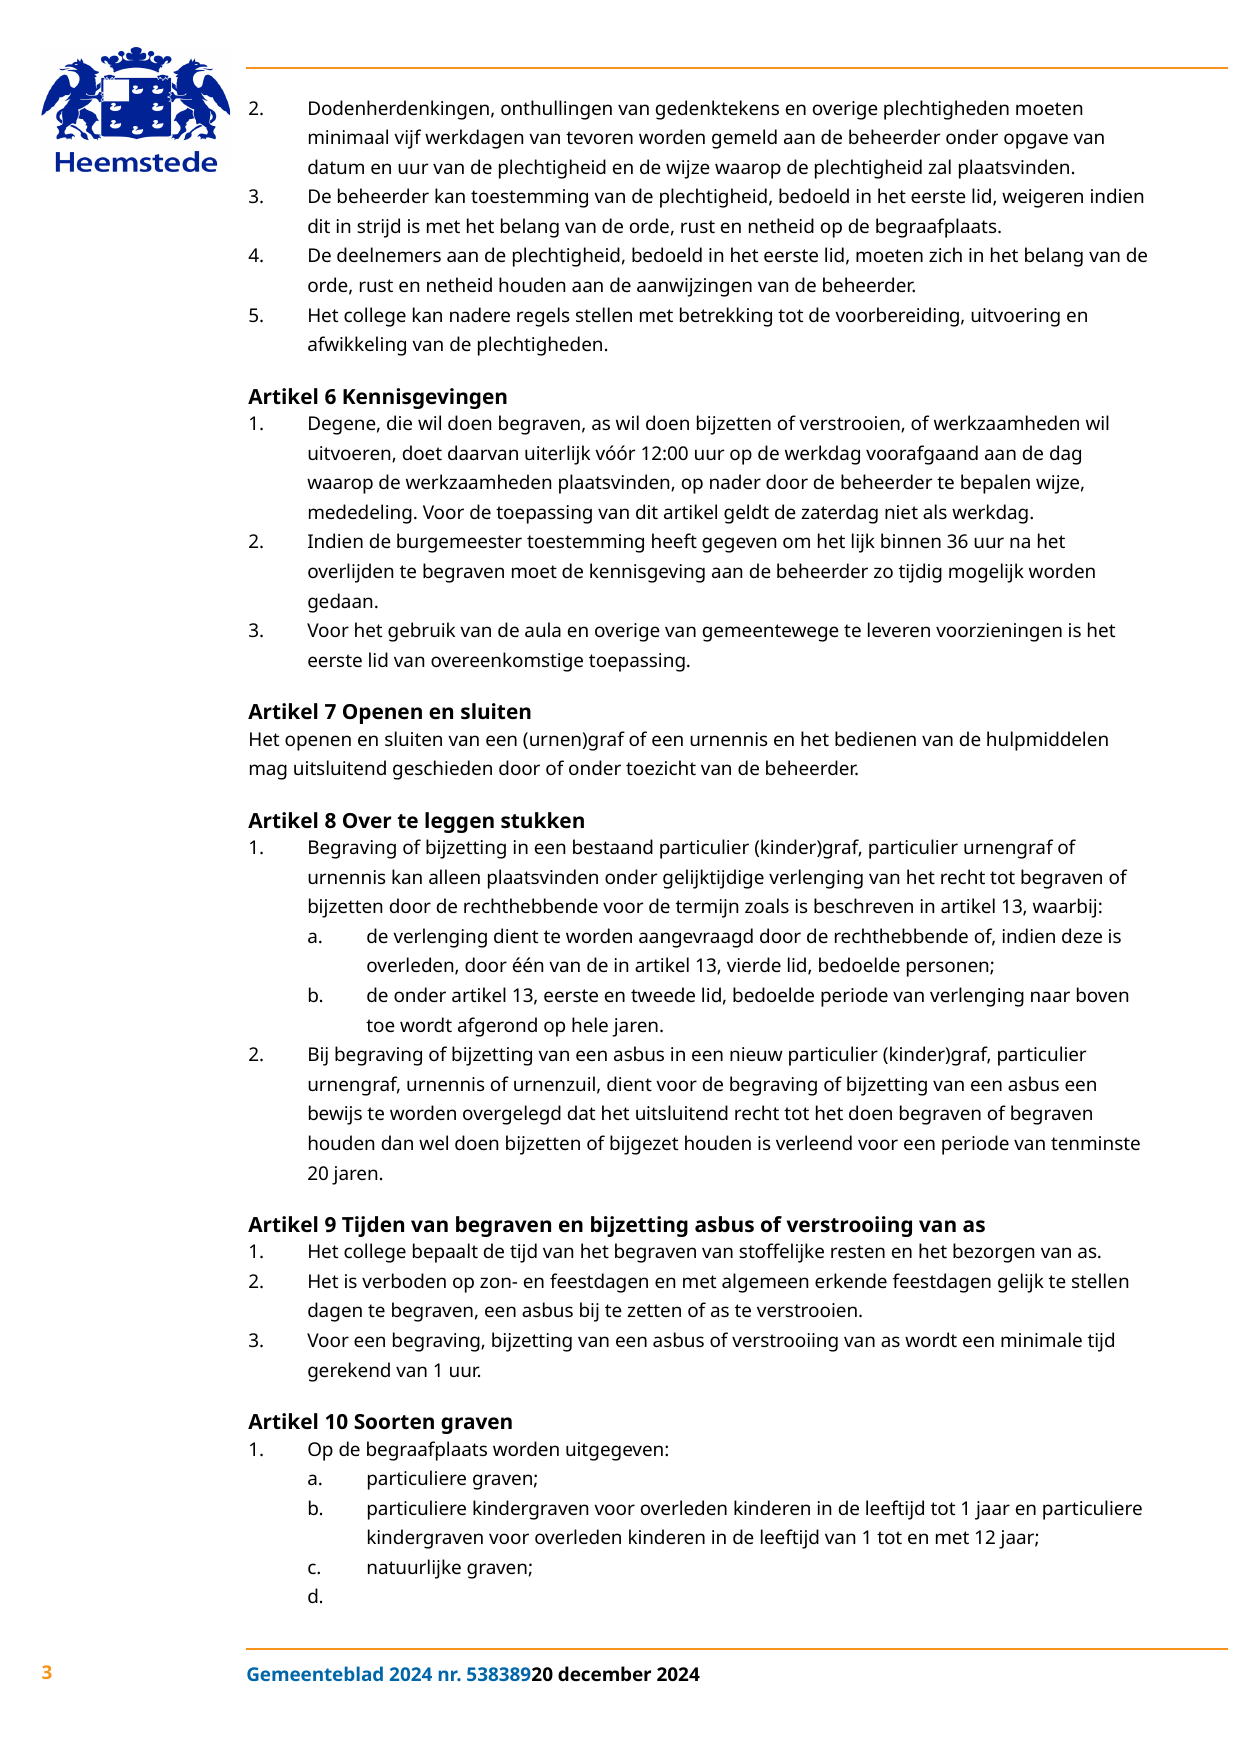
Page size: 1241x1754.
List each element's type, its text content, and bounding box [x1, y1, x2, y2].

text Het openen en sluiten van een (urnen)graf of een urnennis en het bedienen van de hulpmiddelen mag uitsluitend geschieden door of onder toezicht van de beheerder. [248, 726, 1152, 781]
list de onder artikel 13, eerste en tweede lid, bedoelde periode van verlenging naar boven toe wordt afgerond op hele jaren. [307, 982, 1152, 1037]
list Begraving of bijzetting in een bestaand particulier (kinder)graf, particulier urnengraf of urnennis kan alleen plaatsvinden onder gelijktijdige verlenging van het recht tot begraven of bijzetten door de rechthebbende voor de termijn zoals is beschreven in artikel 13, waarbij: [248, 834, 1152, 919]
list Voor het gebruik van de aula en overige van gemeentewege te leveren voorzieningen is het eerste lid van overeenkomstige toepassing. [248, 617, 1152, 673]
list particuliere kindergraven voor overleden kinderen in de leeftijd tot 1 jaar en particuliere kindergraven voor overleden kinderen in de leeftijd van 1 tot en met 12 jaar; [307, 1495, 1152, 1550]
text Artikel 7 Openen en sluiten [248, 697, 1152, 726]
list Voor een begraving, bijzetting van een asbus of verstrooiing van as wordt een minimale tijd gerekend van 1 uur. [248, 1327, 1152, 1383]
list De deelnemers aan de plechtigheid, bedoeld in het eerste lid, moeten zich in het belang van de orde, rust en netheid houden aan de aanwijzingen van de beheerder. [248, 243, 1152, 298]
picture [41, 47, 231, 172]
list Degene, die wil doen begraven, as wil doen bijzetten of verstrooien, of werkzaamheden wil uitvoeren, doet daarvan uiterlijk vóór 12:00 uur op de werkdag voorafgaand aan de dag waarop de werkzaamheden plaatsvinden, op nader door de beheerder te bepalen wijze, mededeling. Voor de toepassing van dit artikel geldt de zaterdag niet als werkdag. [248, 410, 1152, 525]
list Indien de burgemeester toestemming heeft gegeven om het lijk binnen 36 uur na het overlijden te begraven moet de kennisgeving aan de beheerder zo tijdig mogelijk worden gedaan. [248, 529, 1152, 613]
text Artikel 8 Over te leggen stukken [248, 806, 1152, 834]
text Artikel 6 Kennisgevingen [248, 382, 1152, 410]
list particuliere graven; [307, 1465, 1152, 1491]
list De beheerder kan toestemming van de plechtigheid, bedoeld in het eerste lid, weigeren indien dit in strijd is met het belang van de orde, rust en netheid op de begraafplaats. [248, 183, 1152, 239]
list Het college kan nadere regels stellen met betrekking tot de voorbereiding, uitvoering en afwikkeling van de plechtigheden. [248, 302, 1152, 357]
list Het is verboden op zon- en feestdagen en met algemeen erkende feestdagen gelijk te stellen dagen te begraven, een asbus bij te zetten of as te verstrooien. [248, 1268, 1152, 1323]
list Dodenherdenkingen, onthullingen van gedenktekens en overige plechtigheden moeten minimaal vijf werkdagen van tevoren worden gemeld aan de beheerder onder opgave van datum en uur van de plechtigheid en de wijze waarop de plechtigheid zal plaatsvinden. [248, 95, 1152, 180]
list Op de begraafplaats worden uitgegeven: [248, 1436, 1152, 1461]
list Bij begraving of bijzetting van een asbus in een nieuw particulier (kinder)graf, particulier urnengraf, urnennis of urnenzuil, dient voor de begraving of bijzetting van een asbus een bewijs te worden overgelegd dat het uitsluitend recht tot het doen begraven of begraven houden dan wel doen bijzetten of bijgezet houden is verleend voor een periode van tenminste 20 jaren. [248, 1041, 1152, 1185]
list natuurlijke graven; [307, 1554, 1152, 1580]
list de verlenging dient te worden aangevraagd door de rechthebbende of, indien deze is overleden, door één van de in artikel 13, vierde lid, bedoelde personen; [307, 923, 1152, 978]
text Artikel 9 Tijden van begraven en bijzetting asbus of verstrooiing van as [248, 1210, 1152, 1238]
list Het college bepaalt de tijd van het begraven van stoffelijke resten en het bezorgen van as. [248, 1238, 1152, 1264]
text Artikel 10 Soorten graven [248, 1407, 1152, 1436]
